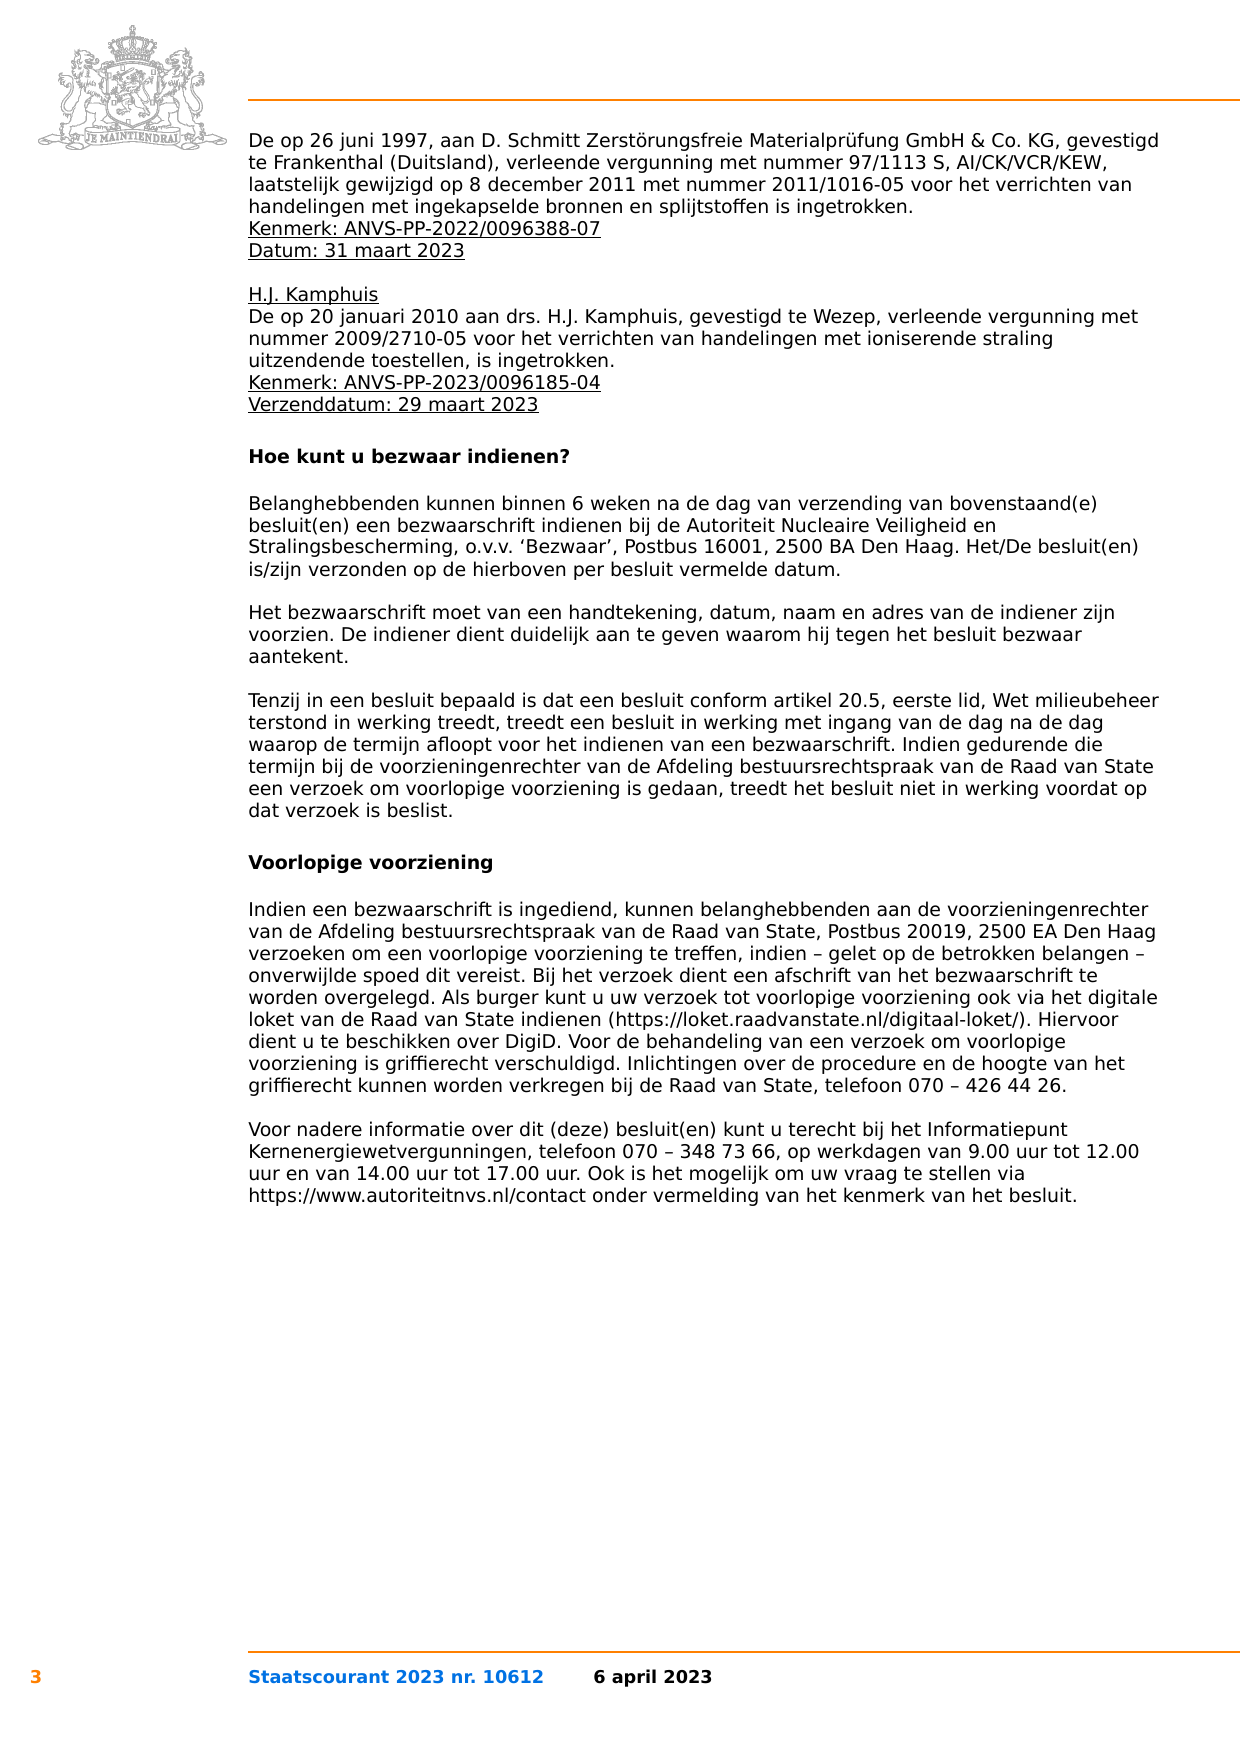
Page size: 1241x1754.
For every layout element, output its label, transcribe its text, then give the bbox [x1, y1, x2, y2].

text De op 20 januari 2010 aan drs. H.J. Kamphuis, gevestigd te Wezep, verleende vergunning met nummer 2009/2710-05 voor het verrichten van handelingen met ioniserende straling uitzendende toestellen, is ingetrokken. [248, 306, 1163, 372]
text De op 26 juni 1997, aan D. Schmitt Zerstörungsfreie Materialprüfung GmbH & Co. KG, gevestigd te Frankenthal (Duitsland), verleende vergunning met nummer 97/1113 S, AI/CK/VCR/KEW, laatstelijk gewijzigd op 8 december 2011 met nummer 2011/1016-05 voor het verrichten van handelingen met ingekapselde bronnen en splijtstoffen is ingetrokken. [248, 130, 1163, 218]
text H.J. Kamphuis [248, 284, 1163, 306]
subtitle Voorlopige voorziening [248, 852, 1163, 874]
text Kenmerk: ANVS-PP-2022/0096388-07 [248, 218, 1163, 240]
text Indien een bezwaarschrift is ingediend, kunnen belanghebbenden aan de voorzieningenrechter van de Afdeling bestuursrechtspraak van de Raad van State, Postbus 20019, 2500 EA Den Haag verzoeken om een voorlopige voorziening te treffen, indien – gelet op de betrokken belangen – onverwijlde spoed dit vereist. Bij het verzoek dient een afschrift van het bezwaarschrift te worden overgelegd. Als burger kunt u uw verzoek tot voorlopige voorziening ook via het digitale loket van de Raad van State indienen (https://loket.raadvanstate.nl/digitaal-loket/). Hiervoor dient u te beschikken over DigiD. Voor de behandeling van een verzoek om voorlopige voorziening is griffierecht verschuldigd. Inlichtingen over de procedure en de hoogte van het griffierecht kunnen worden verkregen bij de Raad van State, telefoon 070 – 426 44 26. [248, 899, 1163, 1097]
text Datum: 31 maart 2023 [248, 240, 1163, 262]
text Tenzij in een besluit bepaald is dat een besluit conform artikel 20.5, eerste lid, Wet milieubeheer terstond in werking treedt, treedt een besluit in werking met ingang van de dag na de dag waarop de termijn afloopt voor het indienen van een bezwaarschrift. Indien gedurende die termijn bij de voorzieningenrechter van de Afdeling bestuursrechtspraak van de Raad van State een verzoek om voorlopige voorziening is gedaan, treedt het besluit niet in werking voordat op dat verzoek is beslist. [248, 690, 1163, 822]
text Het bezwaarschrift moet van een handtekening, datum, naam en adres van de indiener zijn voorzien. De indiener dient duidelijk aan te geven waarom hij tegen het besluit bezwaar aantekent. [248, 602, 1163, 668]
subtitle Hoe kunt u bezwaar indienen? [248, 446, 1163, 467]
text Voor nadere informatie over dit (deze) besluit(en) kunt u terecht bij het Informatiepunt Kernenergiewetvergunningen, telefoon 070 – 348 73 66, op werkdagen van 9.00 uur tot 12.00 uur en van 14.00 uur tot 17.00 uur. Ook is het mogelijk om uw vraag te stellen via https://www.autoriteitnvs.nl/contact onder vermelding van het kenmerk van het besluit. [248, 1119, 1163, 1207]
text Belanghebbenden kunnen binnen 6 weken na de dag van verzending van bovenstaand(e) besluit(en) een bezwaarschrift indienen bij de Autoriteit Nucleaire Veiligheid en Stralingsbescherming, o.v.v. ‘Bezwaar’, Postbus 16001, 2500 BA Den Haag. Het/De besluit(en) is/zijn verzonden op de hierboven per besluit vermelde datum. [248, 492, 1163, 580]
text Kenmerk: ANVS-PP-2023/0096185-04 [248, 372, 1163, 393]
picture [38, 25, 227, 150]
text Verzenddatum: 29 maart 2023 [248, 393, 1163, 416]
